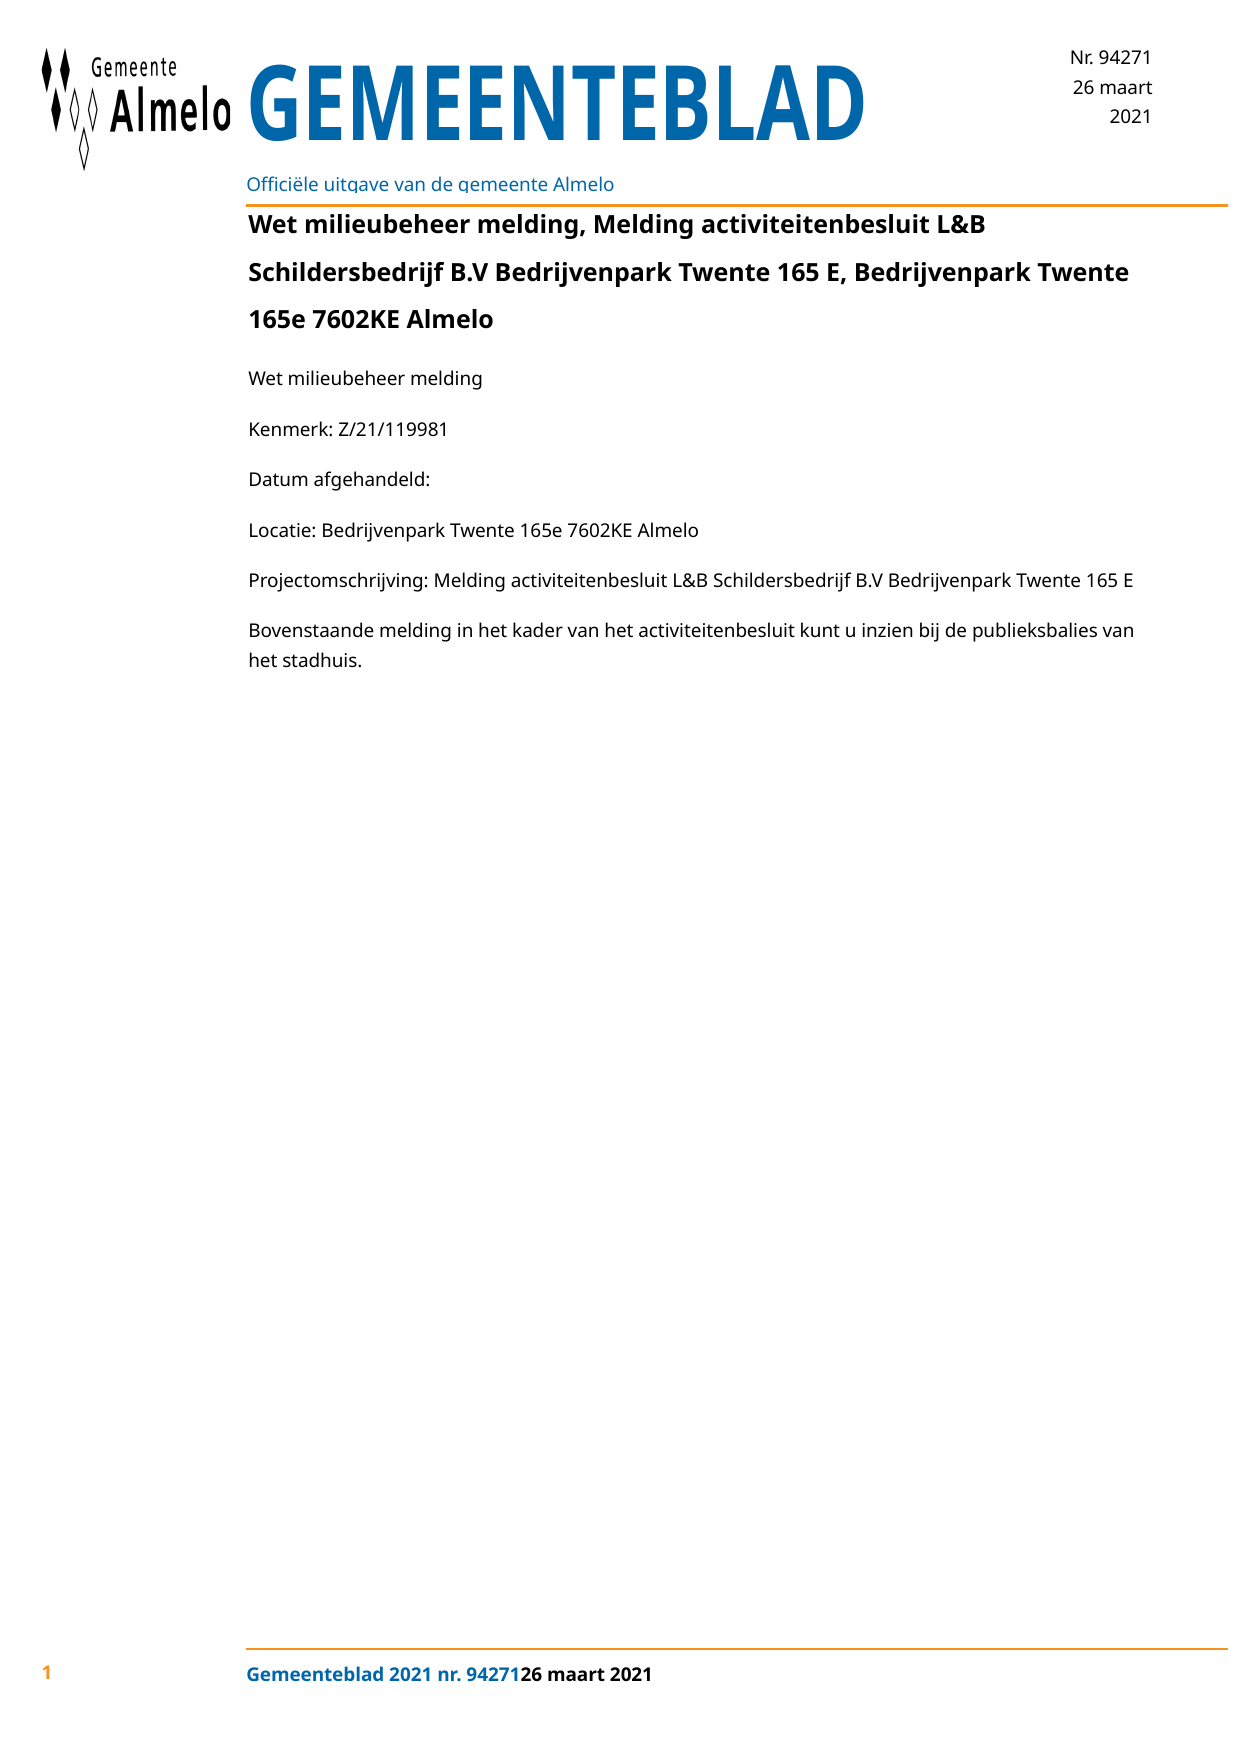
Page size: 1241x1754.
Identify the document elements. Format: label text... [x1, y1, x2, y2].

text Datum afgehandeld: [248, 466, 1152, 492]
text Locatie: Bedrijvenpark Twente 165e 7602KE Almelo [248, 517, 1152, 542]
text Projectomschrijving: Melding activiteitenbesluit L&B Schildersbedrijf B.V Bedrijvenpark Twente 165 E [248, 567, 1152, 593]
text Wet milieubeheer melding [248, 366, 1152, 391]
text Bovenstaande melding in het kader van het activiteitenbesluit kunt u inzien bij de publieksbalies van het stadhuis. [248, 618, 1152, 673]
picture [41, 47, 231, 172]
text Kenmerk: Z/21/119981 [248, 416, 1152, 442]
text Wet milieubeheer melding, Melding activiteitenbesluit L&B Schildersbedrijf B.V Bedrijvenpark Twente 165 E, Bedrijvenpark Twente 165e 7602KE Almelo [248, 207, 1152, 336]
